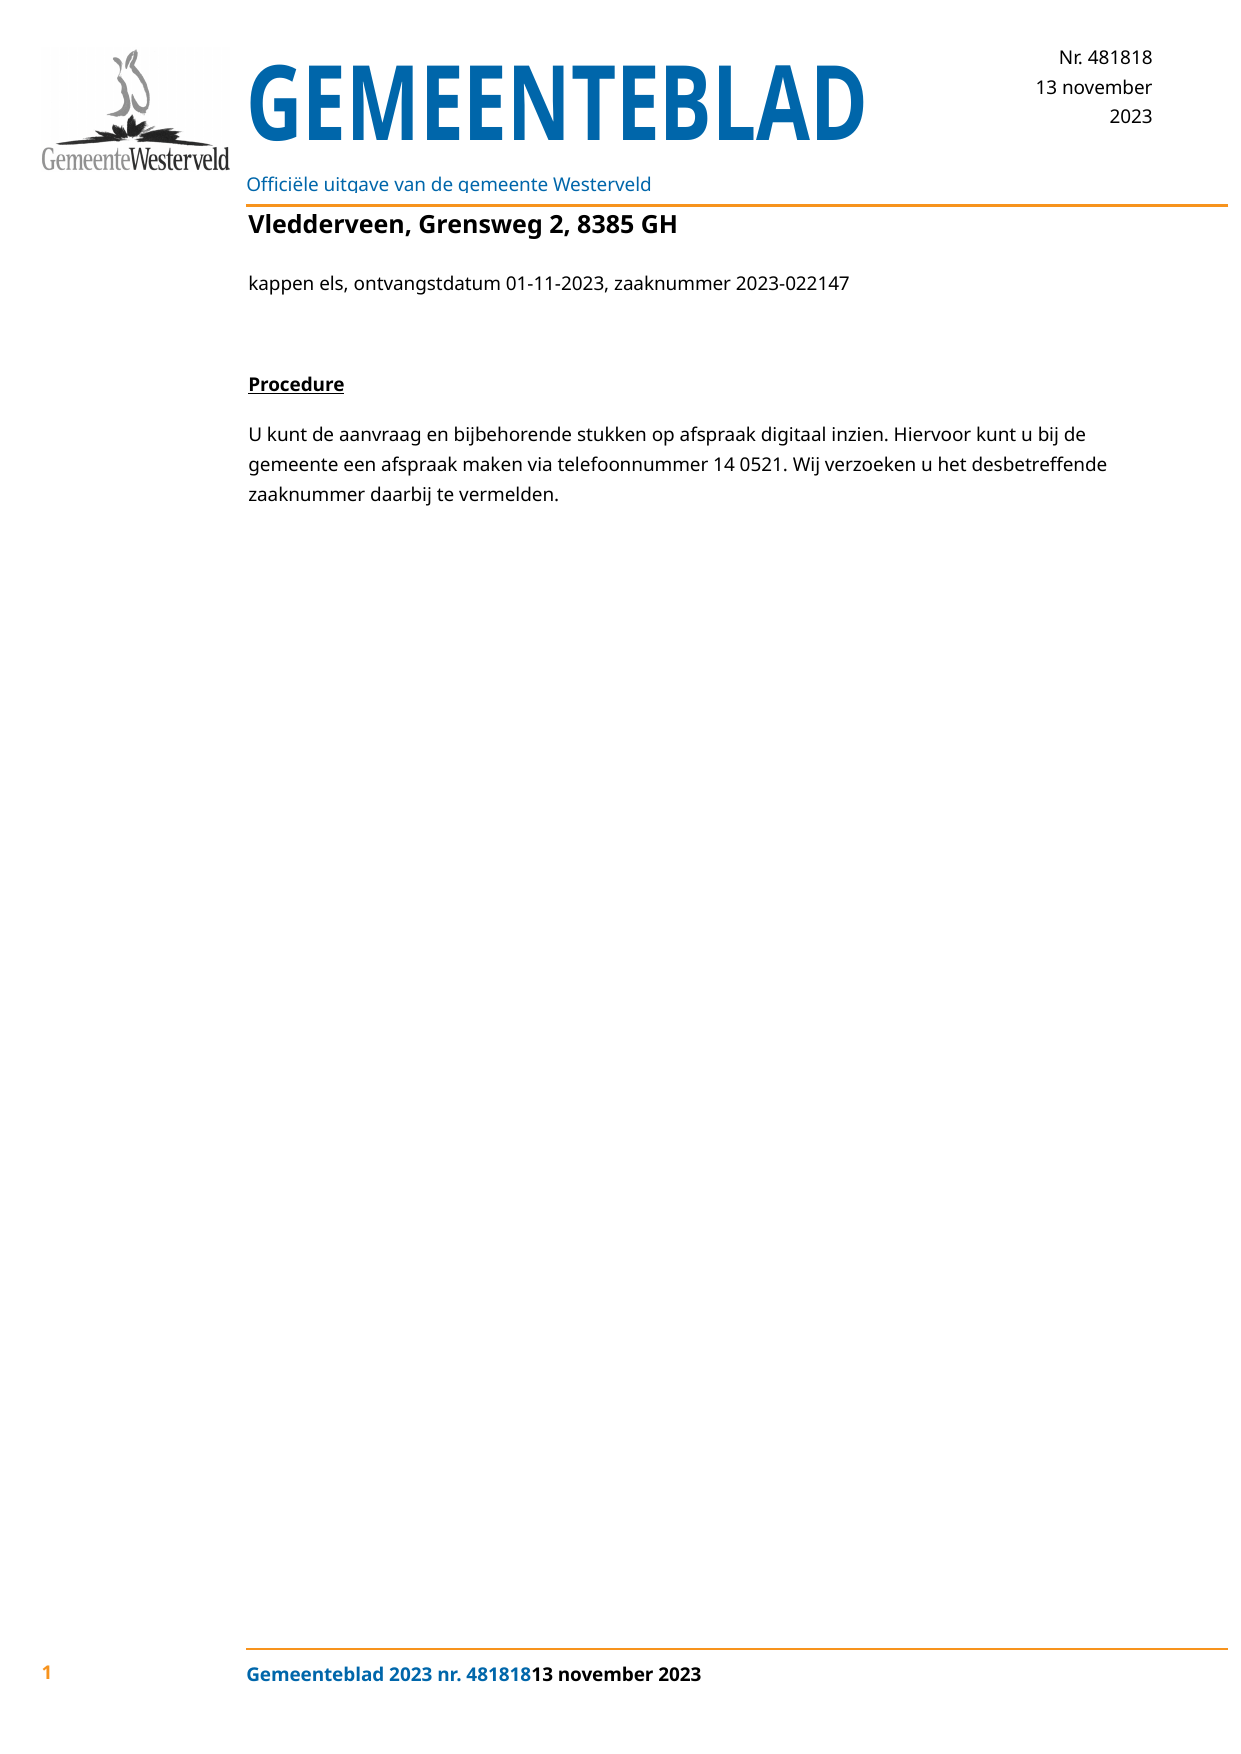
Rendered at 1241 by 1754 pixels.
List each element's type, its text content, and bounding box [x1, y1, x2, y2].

text Vledderveen, Grensweg 2, 8385 GH [248, 207, 1152, 241]
picture [41, 47, 231, 172]
text kappen els, ontvangstdatum 01-11-2023, zaaknummer 2023-022147 [248, 270, 1152, 296]
text Procedure [248, 371, 1152, 397]
text U kunt de aanvraag en bijbehorende stukken op afspraak digitaal inzien. Hiervoor kunt u bij de gemeente een afspraak maken via telefoonnummer 14 0521. Wij verzoeken u het desbetreffende zaaknummer daarbij te vermelden. [248, 422, 1152, 506]
